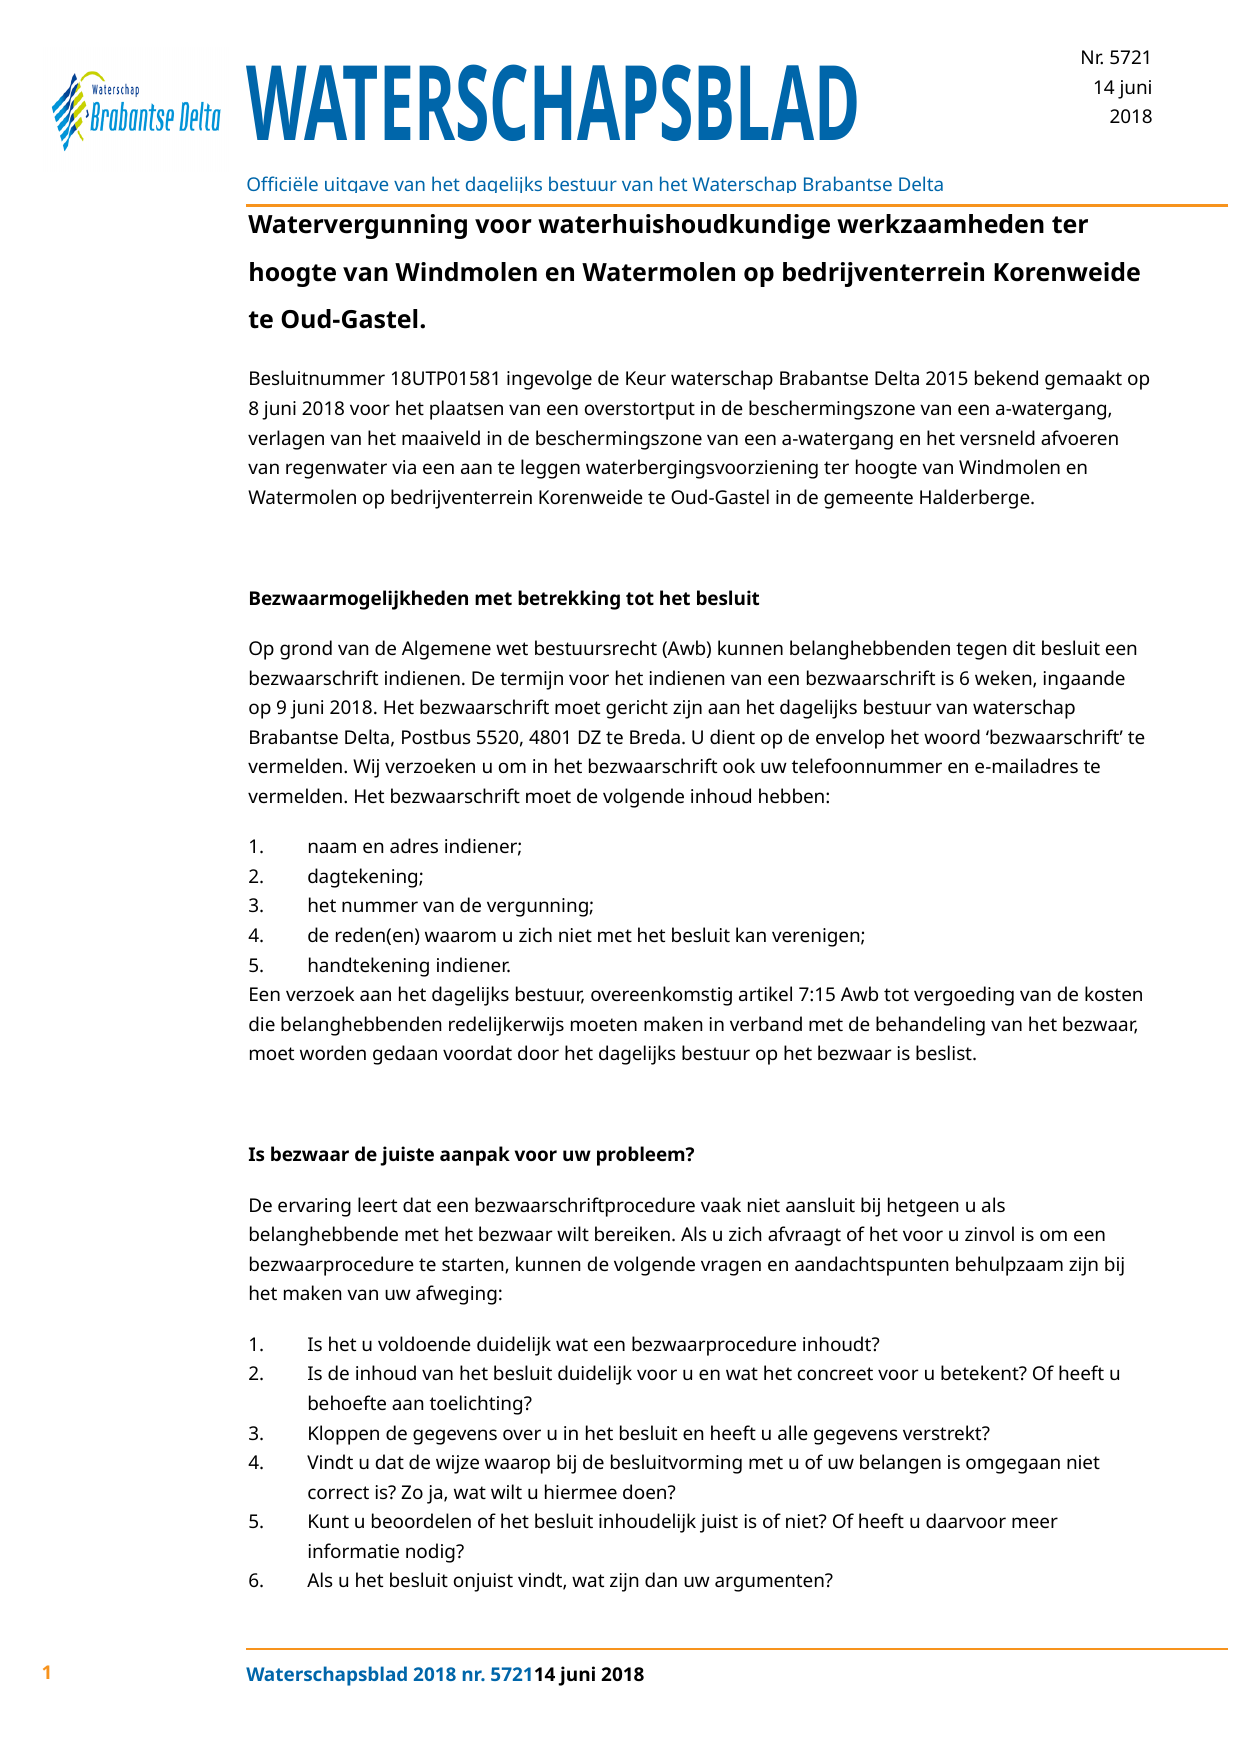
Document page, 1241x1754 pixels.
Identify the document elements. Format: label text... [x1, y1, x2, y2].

list naam en adres indiener; [248, 833, 1152, 859]
list Is de inhoud van het besluit duidelijk voor u en wat het concreet voor u betekent? Of heeft u behoefte aan toelichting? [248, 1361, 1152, 1416]
list Kloppen de gegevens over u in het besluit en heeft u alle gegevens verstrekt? [248, 1420, 1152, 1445]
list het nummer van de vergunning; [248, 893, 1152, 918]
text Bezwaarmogelijkheden met betrekking tot het besluit [248, 585, 1152, 610]
text De ervaring leert dat een bezwaarschriftprocedure vaak niet aansluit bij hetgeen u als belanghebbende met het bezwaar wilt bereiken. Als u zich afvraagt of het voor u zinvol is om een bezwaarprocedure te starten, kunnen de volgende vragen en aandachtspunten behulpzaam zijn bij het maken van uw afweging: [248, 1192, 1152, 1306]
list handtekening indiener. [248, 952, 1152, 977]
text Op grond van de Algemene wet bestuursrecht (Awb) kunnen belanghebbenden tegen dit besluit een bezwaarschrift indienen. De termijn voor het indienen van een bezwaarschrift is 6 weken, ingaande op 9 juni 2018. Het bezwaarschrift moet gericht zijn aan het dagelijks bestuur van waterschap Brabantse Delta, Postbus 5520, 4801 DZ te Breda. U dient op de envelop het woord ‘bezwaarschrift’ te vermelden. Wij verzoeken u om in het bezwaarschrift ook uw telefoonnummer en e‑mailadres te vermelden. Het bezwaarschrift moet de volgende inhoud hebben: [248, 635, 1152, 809]
picture [41, 47, 231, 172]
text Watervergunning voor waterhuishoudkundige werkzaamheden ter hoogte van Windmolen en Watermolen op bedrijventerrein Korenweide te Oud-Gastel. [248, 207, 1152, 336]
text Besluitnummer 18UTP01581 ingevolge de Keur waterschap Brabantse Delta 2015 bekend gemaakt op 8 juni 2018 voor het plaatsen van een overstortput in de beschermingszone van een a-watergang, verlagen van het maaiveld in de beschermingszone van een a-watergang en het versneld afvoeren van regenwater via een aan te leggen waterbergingsvoorziening ter hoogte van Windmolen en Watermolen op bedrijventerrein Korenweide te Oud-Gastel in de gemeente Halderberge. [248, 366, 1152, 509]
text Een verzoek aan het dagelijks bestuur, overeenkomstig artikel 7:15 Awb tot vergoeding van de kosten die belanghebbenden redelijkerwijs moeten maken in verband met de behandeling van het bezwaar, moet worden gedaan voordat door het dagelijks bestuur op het bezwaar is beslist. [248, 981, 1152, 1066]
text Is bezwaar de juiste aanpak voor uw probleem? [248, 1141, 1152, 1167]
list Als u het besluit onjuist vindt, wat zijn dan uw argumenten? [248, 1568, 1152, 1593]
list Kunt u beoordelen of het besluit inhoudelijk juist is of niet? Of heeft u daarvoor meer informatie nodig? [248, 1508, 1152, 1564]
list Is het u voldoende duidelijk wat een bezwaarprocedure inhoudt? [248, 1331, 1152, 1357]
list Vindt u dat de wijze waarop bij de besluitvorming met u of uw belangen is omgegaan niet correct is? Zo ja, wat wilt u hiermee doen? [248, 1449, 1152, 1504]
list de reden(en) waarom u zich niet met het besluit kan verenigen; [248, 922, 1152, 948]
list dagtekening; [248, 863, 1152, 889]
